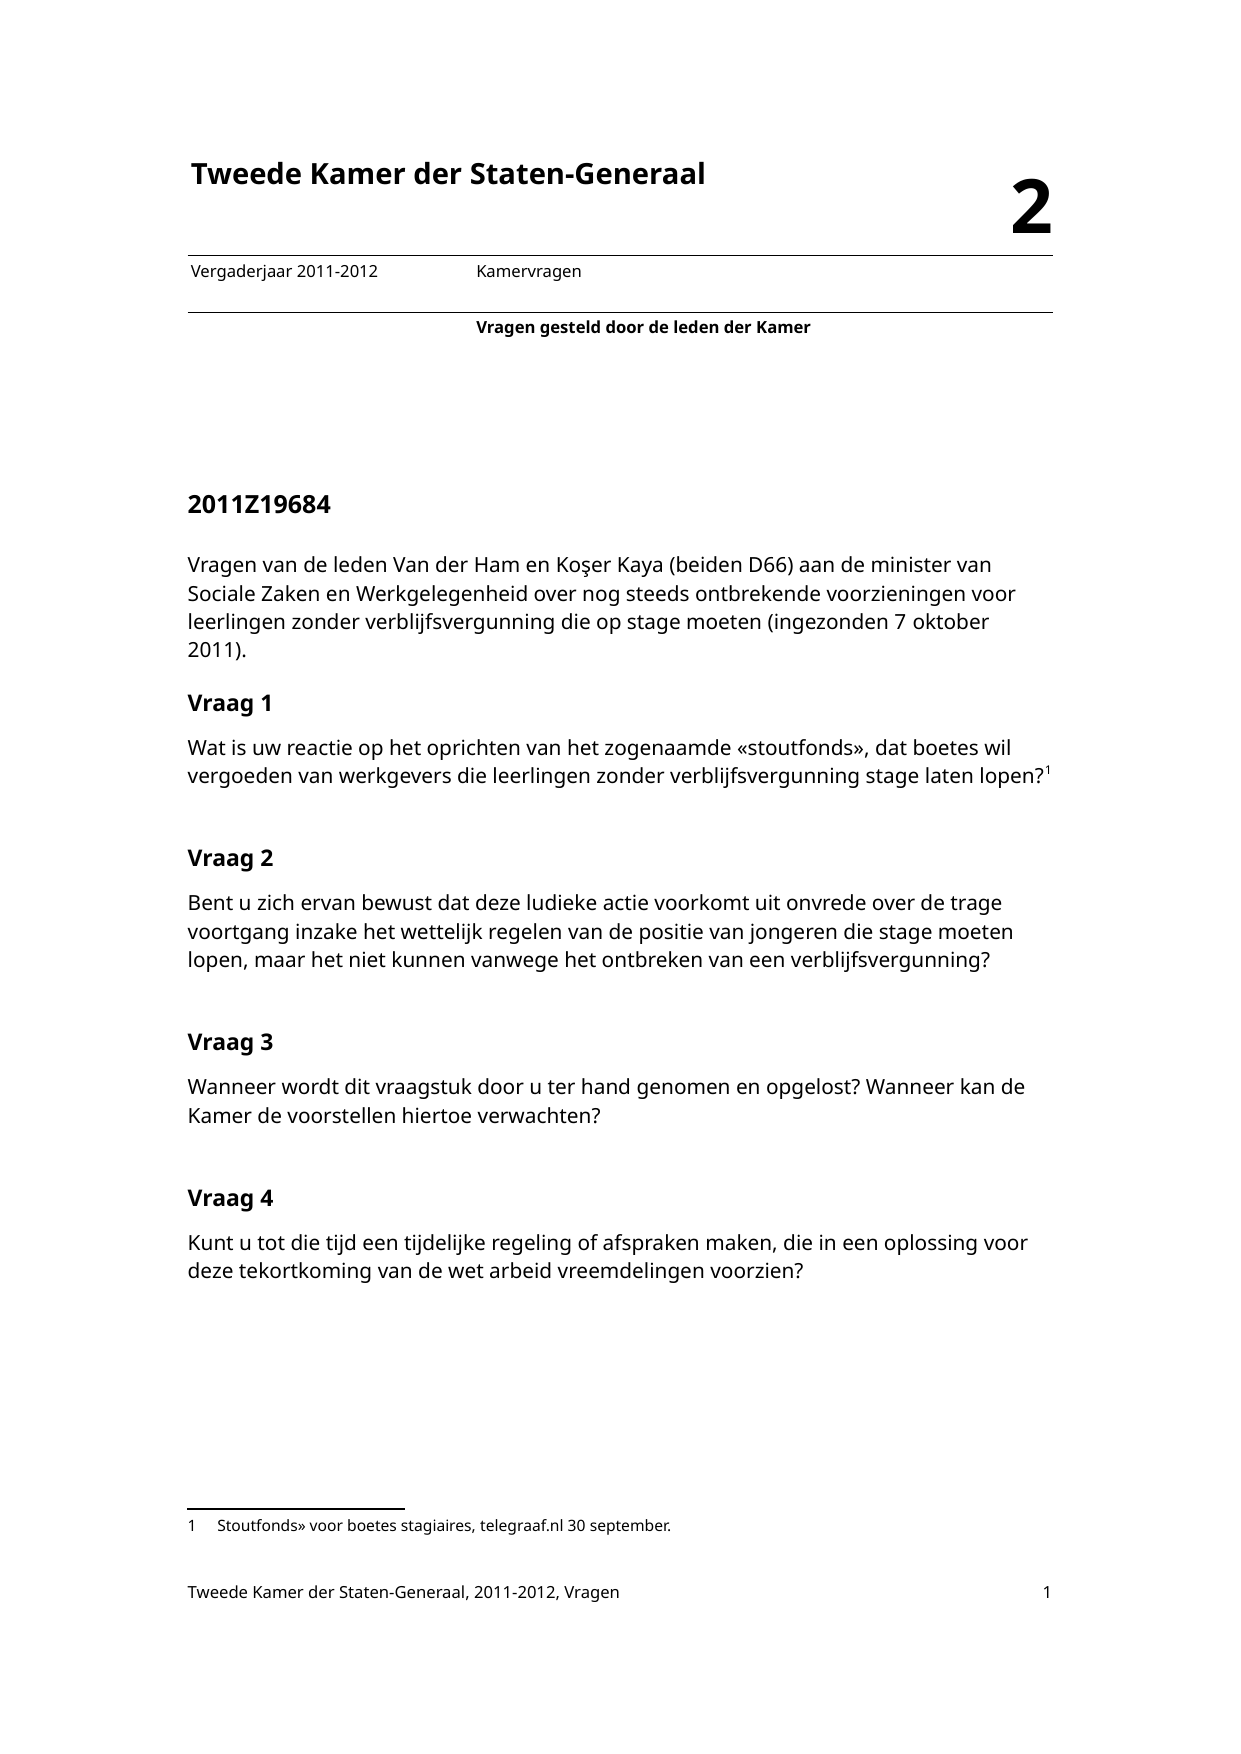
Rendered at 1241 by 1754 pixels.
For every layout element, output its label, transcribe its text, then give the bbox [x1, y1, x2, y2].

table_cell [188, 313, 473, 339]
subtitle Vraag 1 [187, 687, 1053, 718]
text Vragen van de leden Van der Ham en Koşer Kaya (beiden D66) aan de minister van Sociale Zaken en Werkgelegenheid over nog steeds ontbrekende voorzieningen voor leerlingen zonder verblijfsvergunning die op stage moeten (ingezonden 7 oktober 2011). [187, 550, 1053, 664]
text Wat is uw reactie op het oprichten van het zogenaamde «stoutfonds», dat boetes wil vergoeden van werkgevers die leerlingen zonder verblijfsvergunning stage laten lopen? [187, 733, 1053, 790]
text Stoutfonds» voor boetes stagiaires, telegraaf.nl 30 september. [187, 1508, 1053, 1536]
table_cell Vragen gesteld door de leden der Kamer [473, 313, 1053, 339]
subtitle Vraag 2 [187, 842, 1053, 873]
table_cell Kamervragen [473, 256, 1053, 312]
text Wanneer wordt dit vraagstuk door u ter hand genomen en opgelost? Wanneer kan de Kamer de voorstellen hiertoe verwachten? [187, 1072, 1053, 1129]
table_cell Vergaderjaar 2011-2012 [188, 256, 473, 312]
subtitle Vraag 3 [187, 1026, 1053, 1057]
text Kunt u tot die tijd een tijdelijke regeling of afspraken maken, die in een oplossing voor deze tekortkoming van de wet arbeid vreemdelingen voorzien? [187, 1228, 1053, 1285]
subtitle Vraag 4 [187, 1182, 1053, 1213]
text 2011Z19684 [187, 487, 1053, 521]
table_header Tweede Kamer der Staten-Generaal [188, 150, 879, 255]
table_header 2 [880, 150, 1053, 255]
text Bent u zich ervan bewust dat deze ludieke actie voorkomt uit onvrede over de trage voortgang inzake het wettelijk regelen van de positie van jongeren die stage moeten lopen, maar het niet kunnen vanwege het ontbreken van een verblijfsvergunning? [187, 888, 1053, 974]
